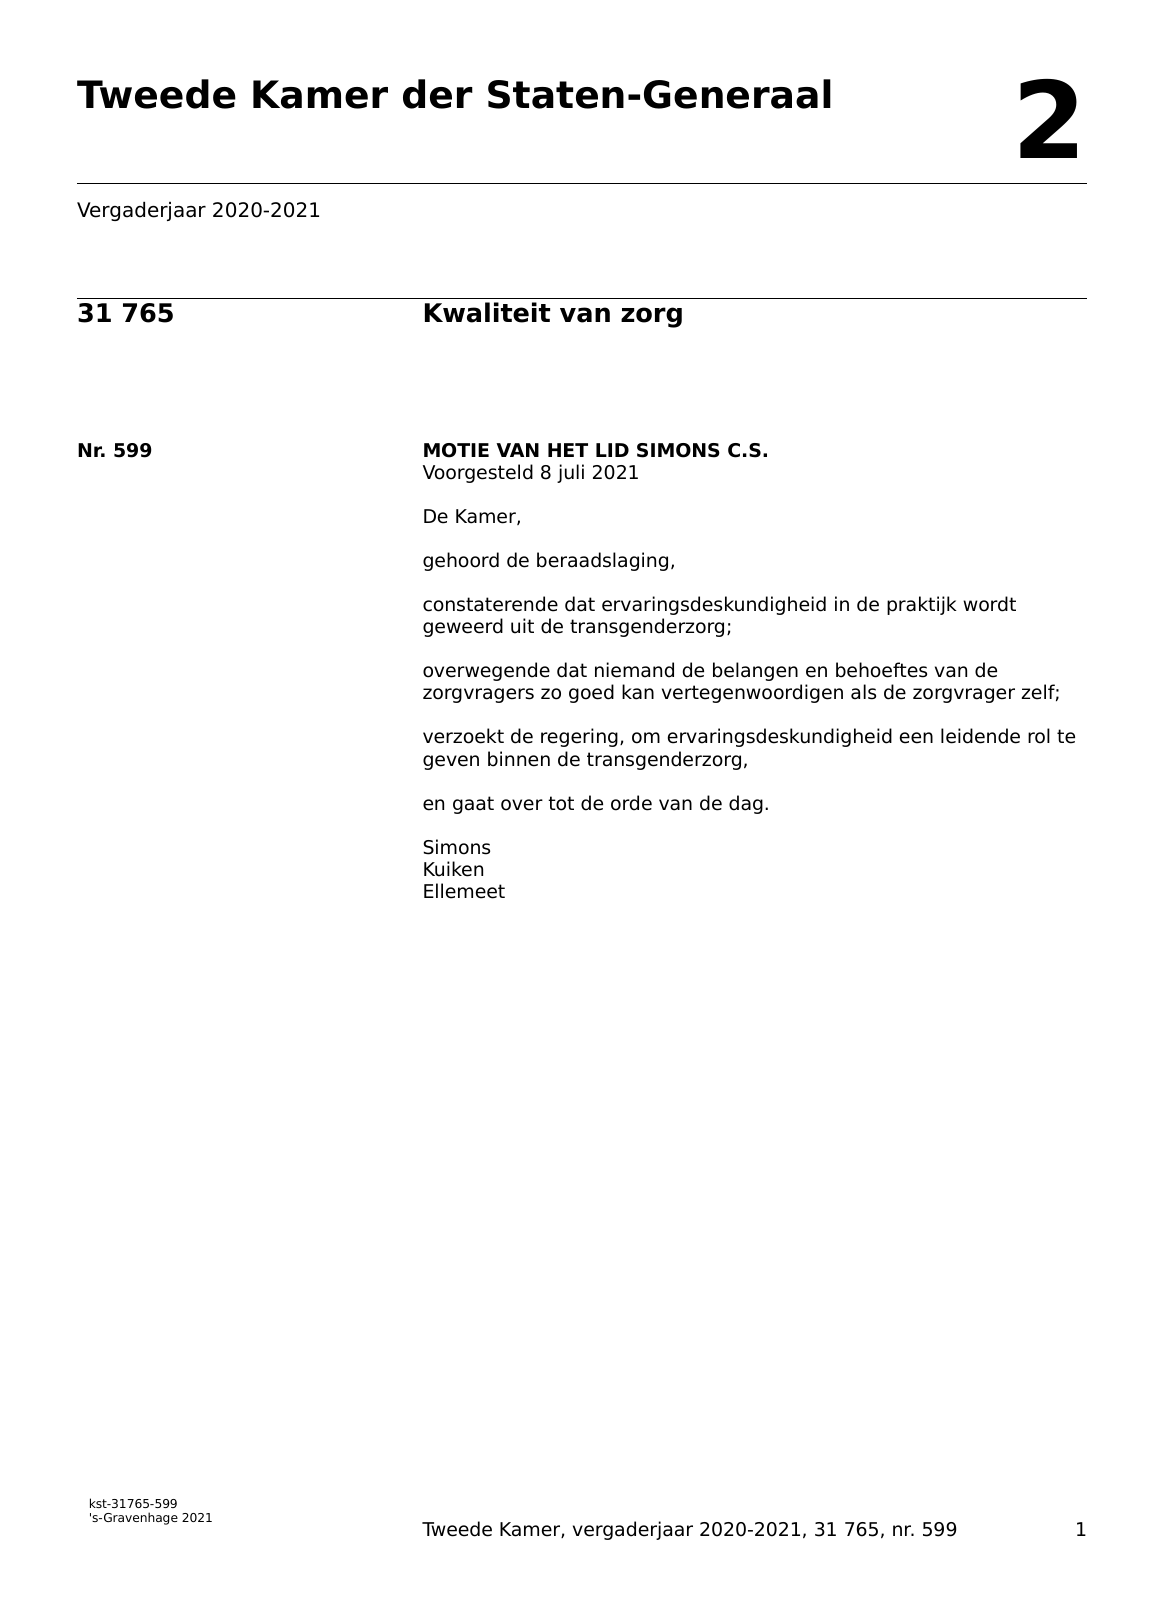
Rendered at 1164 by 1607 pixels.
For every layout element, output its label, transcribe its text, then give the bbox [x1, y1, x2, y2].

text Kuiken [422, 859, 1087, 881]
table_header 2 [886, 59, 1087, 183]
text Ellemeet [422, 881, 1087, 903]
text overwegende dat niemand de belangen en behoeftes van de zorgvragers zo goed kan vertegenwoordigen als de zorgvrager zelf; [422, 660, 1087, 704]
table_header Tweede Kamer der Staten-Generaal [77, 59, 886, 183]
text en gaat over tot de orde van de dag. [422, 793, 1087, 814]
text Simons [422, 837, 1087, 859]
subtitle Nr. 599 MOTIE VAN HET LID SIMONS C.S. [77, 440, 1087, 462]
subtitle 31 765 Kwaliteit van zorg [77, 299, 1087, 329]
text gehoord de beraadslaging, [422, 550, 1087, 572]
table_cell Vergaderjaar 2020-2021 [77, 184, 1087, 298]
text Voorgesteld 8 juli 2021 [422, 462, 1087, 484]
text De Kamer, [422, 506, 1087, 528]
text verzoekt de regering, om ervaringsdeskundigheid een leidende rol te geven binnen de transgenderzorg, [422, 726, 1087, 770]
text kst-31765-599 [88, 1497, 323, 1511]
text constaterende dat ervaringsdeskundigheid in de praktijk wordt geweerd uit de transgenderzorg; [422, 594, 1087, 638]
text 's-Gravenhage 2021 [88, 1511, 323, 1525]
